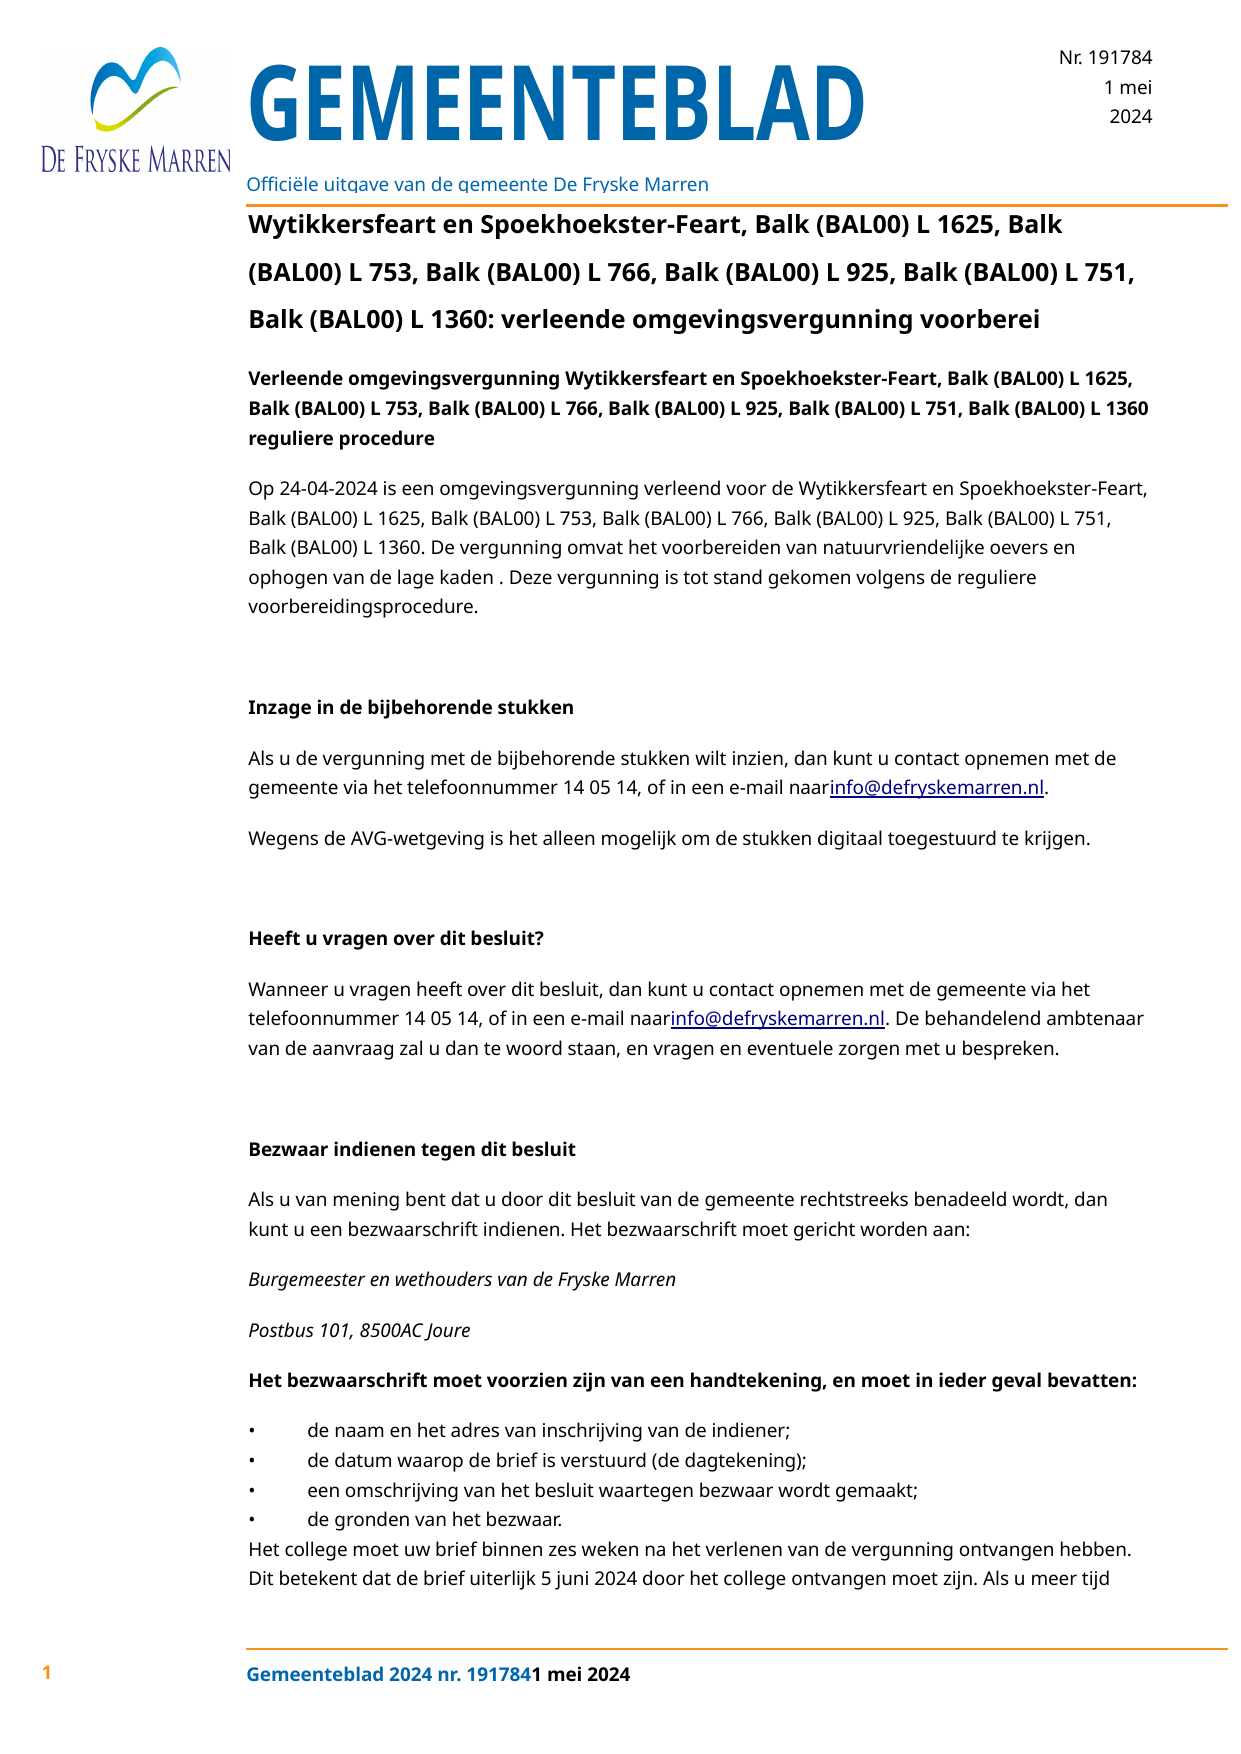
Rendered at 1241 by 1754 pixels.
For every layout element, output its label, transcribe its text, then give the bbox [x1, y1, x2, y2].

text Wegens de AVG-wetgeving is het alleen mogelijk om de stukken digitaal toegestuurd te krijgen. [248, 825, 1152, 850]
text Inzage in de bijbehorende stukken [248, 694, 1152, 720]
picture [41, 47, 231, 172]
text Wanneer u vragen heeft over dit besluit, dan kunt u contact opnemen met de gemeente via het telefoonnummer 14 05 14, of in een e-mail naarinfo@defryskemarren.nl. De behandelend ambtenaar van de aanvraag zal u dan te woord staan, en vragen en eventuele zorgen met u bespreken. [248, 976, 1152, 1061]
text Het bezwaarschrift moet voorzien zijn van een handtekening, en moet in ieder geval bevatten: [248, 1367, 1152, 1393]
text Verleende omgevingsvergunning Wytikkersfeart en Spoekhoekster-Feart, Balk (BAL00) L 1625, Balk (BAL00) L 753, Balk (BAL00) L 766, Balk (BAL00) L 925, Balk (BAL00) L 751, Balk (BAL00) L 1360 reguliere procedure [248, 366, 1152, 450]
text Als u de vergunning met de bijbehorende stukken wilt inzien, dan kunt u contact opnemen met de gemeente via het telefoonnummer 14 05 14, of in een e-mail naarinfo@defryskemarren.nl. [248, 745, 1152, 800]
text Bezwaar indienen tegen dit besluit [248, 1136, 1152, 1162]
text Postbus 101, 8500AC Joure [248, 1317, 1152, 1342]
text Op 24-04-2024 is een omgevingsvergunning verleend voor de Wytikkersfeart en Spoekhoekster-Feart, Balk (BAL00) L 1625, Balk (BAL00) L 753, Balk (BAL00) L 766, Balk (BAL00) L 925, Balk (BAL00) L 751, Balk (BAL00) L 1360. De vergunning omvat het voorbereiden van natuurvriendelijke oevers en ophogen van de lage kaden . Deze vergunning is tot stand gekomen volgens de reguliere voorbereidingsprocedure. [248, 475, 1152, 619]
list de naam en het adres van inschrijving van de indiener; [248, 1418, 1152, 1443]
list de datum waarop de brief is verstuurd (de dagtekening); [248, 1447, 1152, 1473]
list de gronden van het bezwaar. [248, 1506, 1152, 1532]
text Heeft u vragen over dit besluit? [248, 926, 1152, 951]
list een omschrijving van het besluit waartegen bezwaar wordt gemaakt; [248, 1477, 1152, 1502]
text Burgemeester en wethouders van de Fryske Marren [248, 1266, 1152, 1292]
text Het college moet uw brief binnen zes weken na het verlenen van de vergunning ontvangen hebben. Dit betekent dat de brief uiterlijk 5 juni 2024 door het college ontvangen moet zijn. Als u meer tijd [248, 1536, 1152, 1591]
text Wytikkersfeart en Spoekhoekster-Feart, Balk (BAL00) L 1625, Balk (BAL00) L 753, Balk (BAL00) L 766, Balk (BAL00) L 925, Balk (BAL00) L 751, Balk (BAL00) L 1360: verleende omgevingsvergunning voorberei [248, 207, 1152, 336]
text Als u van mening bent dat u door dit besluit van de gemeente rechtstreeks benadeeld wordt, dan kunt u een bezwaarschrift indienen. Het bezwaarschrift moet gericht worden aan: [248, 1186, 1152, 1242]
